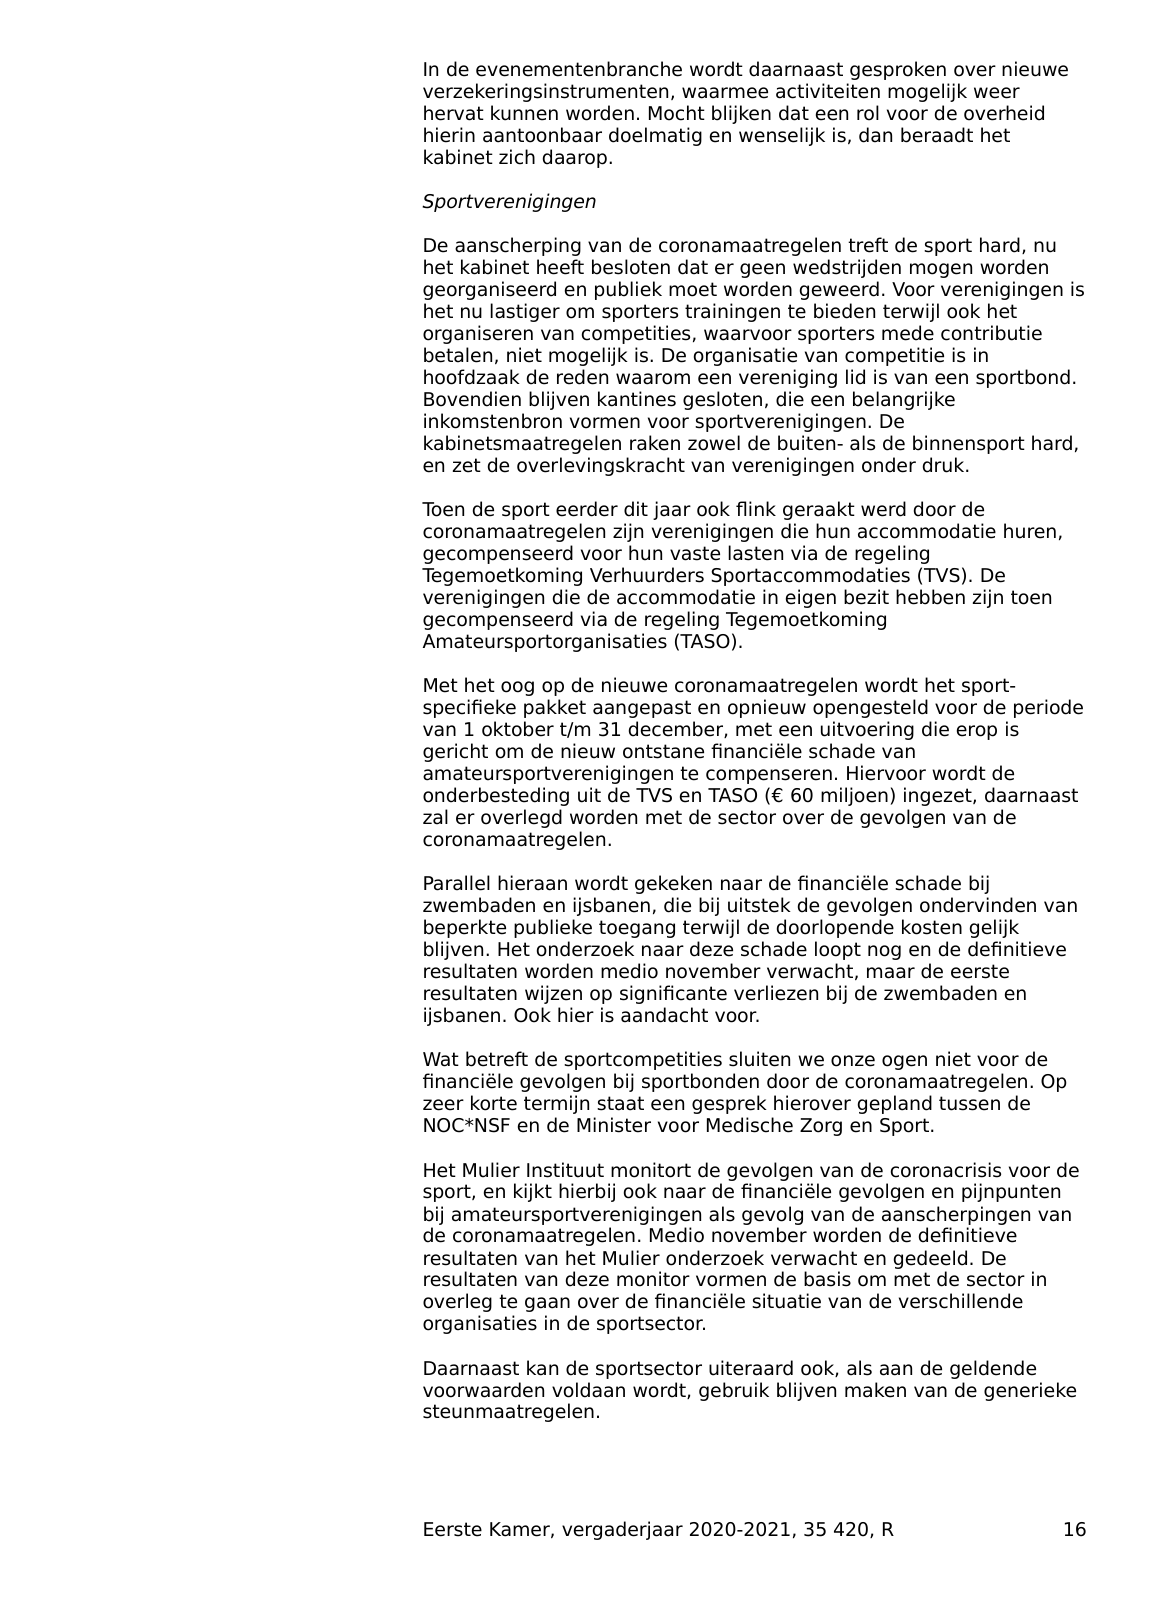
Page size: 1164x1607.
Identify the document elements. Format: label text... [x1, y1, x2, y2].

text Toen de sport eerder dit jaar ook flink geraakt werd door de coronamaatregelen zijn verenigingen die hun accommodatie huren, gecompenseerd voor hun vaste lasten via de regeling Tegemoetkoming Verhuurders Sportaccommodaties (TVS). De verenigingen die de accommodatie in eigen bezit hebben zijn toen gecompenseerd via de regeling Tegemoetkoming Amateursportorganisaties (TASO). [422, 499, 1087, 653]
text Parallel hieraan wordt gekeken naar de financiële schade bij zwembaden en ijsbanen, die bij uitstek de gevolgen ondervinden van beperkte publieke toegang terwijl de doorlopende kosten gelijk blijven. Het onderzoek naar deze schade loopt nog en de definitieve resultaten worden medio november verwacht, maar de eerste resultaten wijzen op significante verliezen bij de zwembaden en ijsbanen. Ook hier is aandacht voor. [422, 873, 1087, 1027]
text Met het oog op de nieuwe coronamaatregelen wordt het sport-specifieke pakket aangepast en opnieuw opengesteld voor de periode van 1 oktober t/m 31 december, met een uitvoering die erop is gericht om de nieuw ontstane financiële schade van amateursportverenigingen te compenseren. Hiervoor wordt de onderbesteding uit de TVS en TASO (€ 60 miljoen) ingezet, daarnaast zal er overlegd worden met de sector over de gevolgen van de coronamaatregelen. [422, 675, 1087, 851]
text Wat betreft de sportcompetities sluiten we onze ogen niet voor de financiële gevolgen bij sportbonden door de coronamaatregelen. Op zeer korte termijn staat een gesprek hierover gepland tussen de NOC*NSF en de Minister voor Medische Zorg en Sport. [422, 1049, 1087, 1137]
text In de evenementenbranche wordt daarnaast gesproken over nieuwe verzekeringsinstrumenten, waarmee activiteiten mogelijk weer hervat kunnen worden. Mocht blijken dat een rol voor de overheid hierin aantoonbaar doelmatig en wenselijk is, dan beraadt het kabinet zich daarop. [422, 59, 1087, 169]
text De aanscherping van de coronamaatregelen treft de sport hard, nu het kabinet heeft besloten dat er geen wedstrijden mogen worden georganiseerd en publiek moet worden geweerd. Voor verenigingen is het nu lastiger om sporters trainingen te bieden terwijl ook het organiseren van competities, waarvoor sporters mede contributie betalen, niet mogelijk is. De organisatie van competitie is in hoofdzaak de reden waarom een vereniging lid is van een sportbond. Bovendien blijven kantines gesloten, die een belangrijke inkomstenbron vormen voor sportverenigingen. De kabinetsmaatregelen raken zowel de buiten- als de binnensport hard, en zet de overlevingskracht van verenigingen onder druk. [422, 235, 1087, 477]
text Het Mulier Instituut monitort de gevolgen van de coronacrisis voor de sport, en kijkt hierbij ook naar de financiële gevolgen en pijnpunten bij amateursportverenigingen als gevolg van de aanscherpingen van de coronamaatregelen. Medio november worden de definitieve resultaten van het Mulier onderzoek verwacht en gedeeld. De resultaten van deze monitor vormen de basis om met de sector in overleg te gaan over de financiële situatie van de verschillende organisaties in de sportsector. [422, 1159, 1087, 1335]
subtitle Sportverenigingen [422, 191, 1087, 213]
text Daarnaast kan de sportsector uiteraard ook, als aan de geldende voorwaarden voldaan wordt, gebruik blijven maken van de generieke steunmaatregelen. [422, 1357, 1087, 1423]
